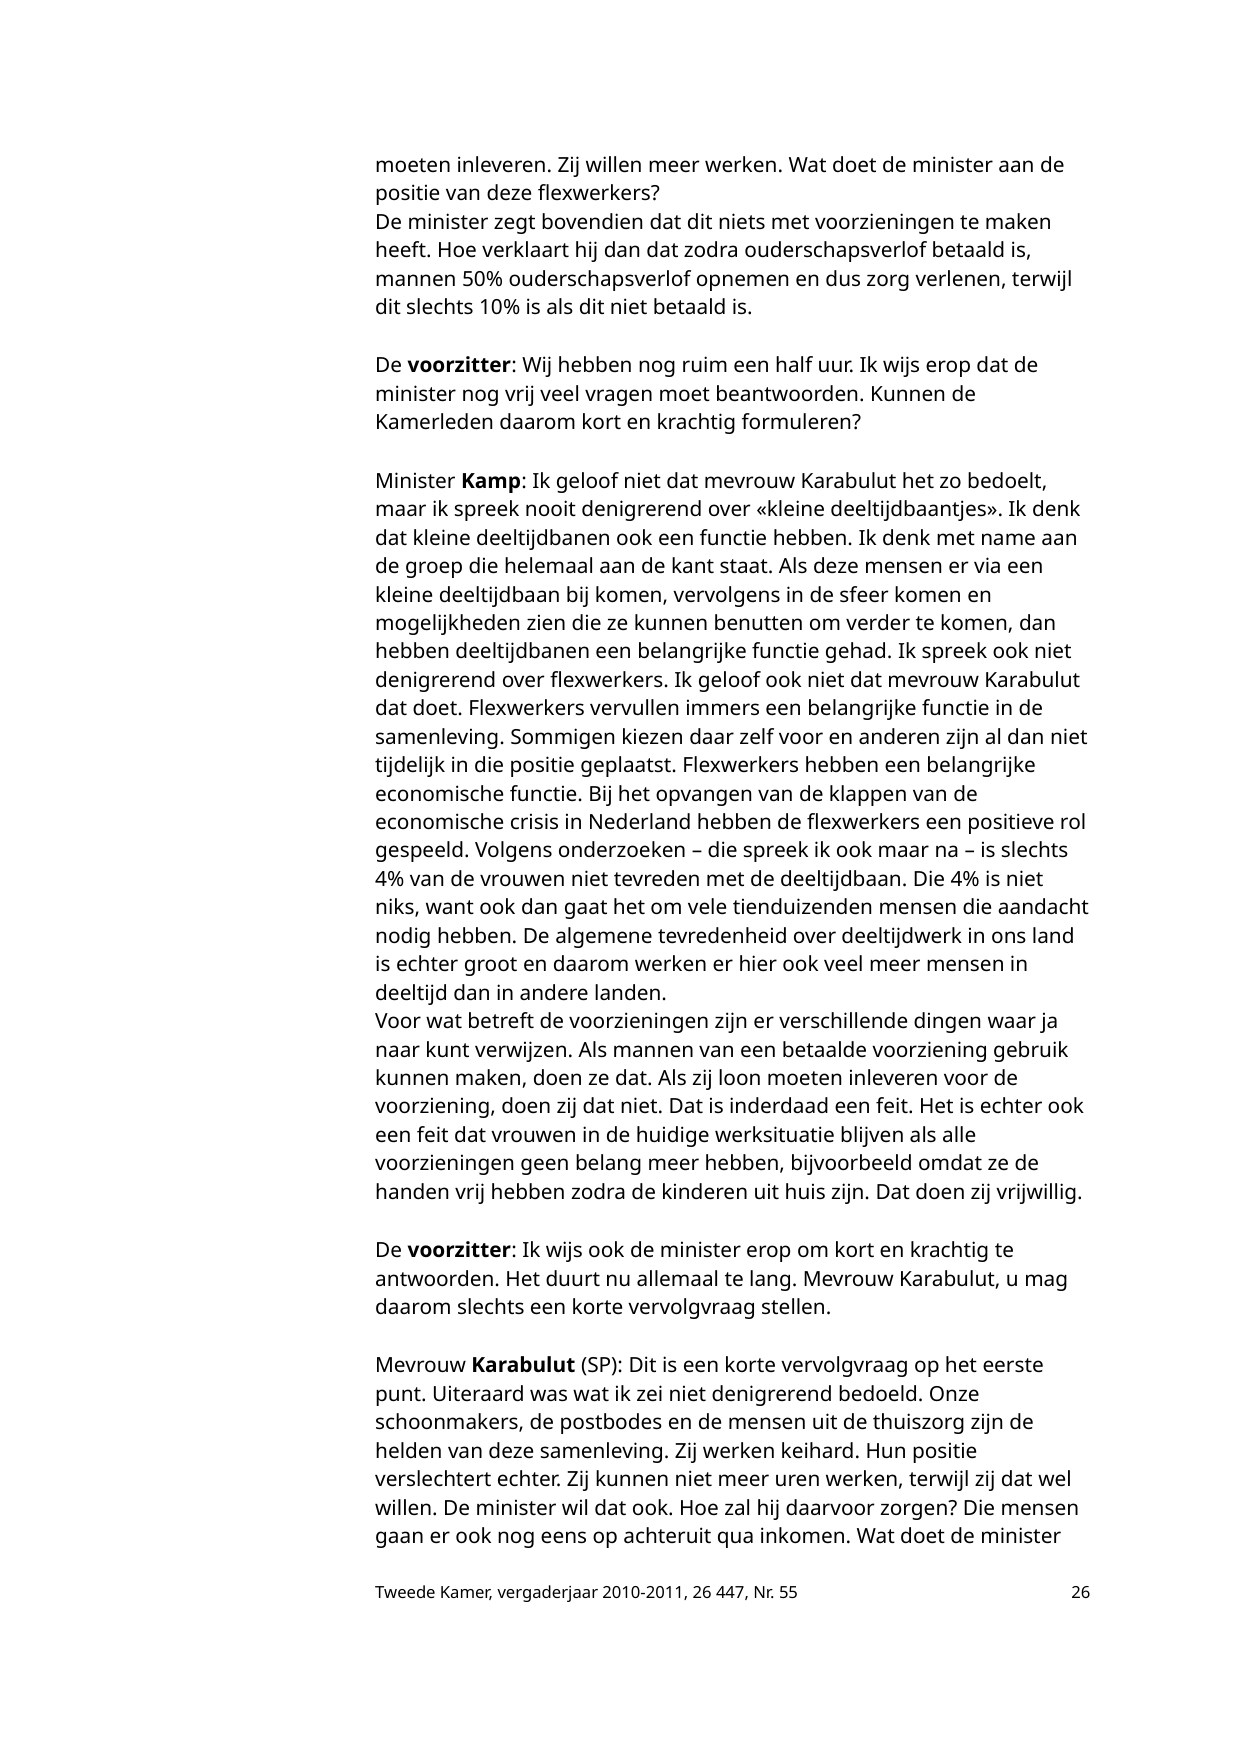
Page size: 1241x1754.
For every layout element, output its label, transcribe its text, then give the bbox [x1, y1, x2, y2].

text De voorzitter: Wij hebben nog ruim een half uur. Ik wijs erop dat de minister nog vrij veel vragen moet beantwoorden. Kunnen de Kamerleden daarom kort en krachtig formuleren? [375, 351, 1090, 436]
text moeten inleveren. Zij willen meer werken. Wat doet de minister aan de positie van deze flexwerkers? [375, 150, 1090, 207]
text De voorzitter: Ik wijs ook de minister erop om kort en krachtig te antwoorden. Het duurt nu allemaal te lang. Mevrouw Karabulut, u mag daarom slechts een korte vervolgvraag stellen. [375, 1235, 1090, 1321]
text Minister Kamp: Ik geloof niet dat mevrouw Karabulut het zo bedoelt, maar ik spreek nooit denigrerend over «kleine deeltijdbaantjes». Ik denk dat kleine deeltijdbanen ook een functie hebben. Ik denk met name aan de groep die helemaal aan de kant staat. Als deze mensen er via een kleine deeltijdbaan bij komen, vervolgens in de sfeer komen en mogelijkheden zien die ze kunnen benutten om verder te komen, dan hebben deeltijdbanen een belangrijke functie gehad. Ik spreek ook niet denigrerend over flexwerkers. Ik geloof ook niet dat mevrouw Karabulut dat doet. Flexwerkers vervullen immers een belangrijke functie in de samenleving. Sommigen kiezen daar zelf voor en anderen zijn al dan niet tijdelijk in die positie geplaatst. Flexwerkers hebben een belangrijke economische functie. Bij het opvangen van de klappen van de economische crisis in Nederland hebben de flexwerkers een positieve rol gespeeld. Volgens onderzoeken – die spreek ik ook maar na – is slechts 4% van de vrouwen niet tevreden met de deeltijdbaan. Die 4% is niet niks, want ook dan gaat het om vele tienduizenden mensen die aandacht nodig hebben. De algemene tevredenheid over deeltijdwerk in ons land is echter groot en daarom werken er hier ook veel meer mensen in deeltijd dan in andere landen. [375, 466, 1090, 1006]
text De minister zegt bovendien dat dit niets met voorzieningen te maken heeft. Hoe verklaart hij dan dat zodra ouderschapsverlof betaald is, mannen 50% ouderschapsverlof opnemen en dus zorg verlenen, terwijl dit slechts 10% is als dit niet betaald is. [375, 207, 1090, 321]
text Mevrouw Karabulut (SP): Dit is een korte vervolgvraag op het eerste punt. Uiteraard was wat ik zei niet denigrerend bedoeld. Onze schoonmakers, de postbodes en de mensen uit de thuiszorg zijn de helden van deze samenleving. Zij werken keihard. Hun positie verslechtert echter. Zij kunnen niet meer uren werken, terwijl zij dat wel willen. De minister wil dat ook. Hoe zal hij daarvoor zorgen? Die mensen gaan er ook nog eens op achteruit qua inkomen. Wat doet de minister [375, 1351, 1090, 1550]
text Voor wat betreft de voorzieningen zijn er verschillende dingen waar ja naar kunt verwijzen. Als mannen van een betaalde voorziening gebruik kunnen maken, doen ze dat. Als zij loon moeten inleveren voor de voorziening, doen zij dat niet. Dat is inderdaad een feit. Het is echter ook een feit dat vrouwen in de huidige werksituatie blijven als alle voorzieningen geen belang meer hebben, bijvoorbeeld omdat ze de handen vrij hebben zodra de kinderen uit huis zijn. Dat doen zij vrijwillig. [375, 1006, 1090, 1205]
